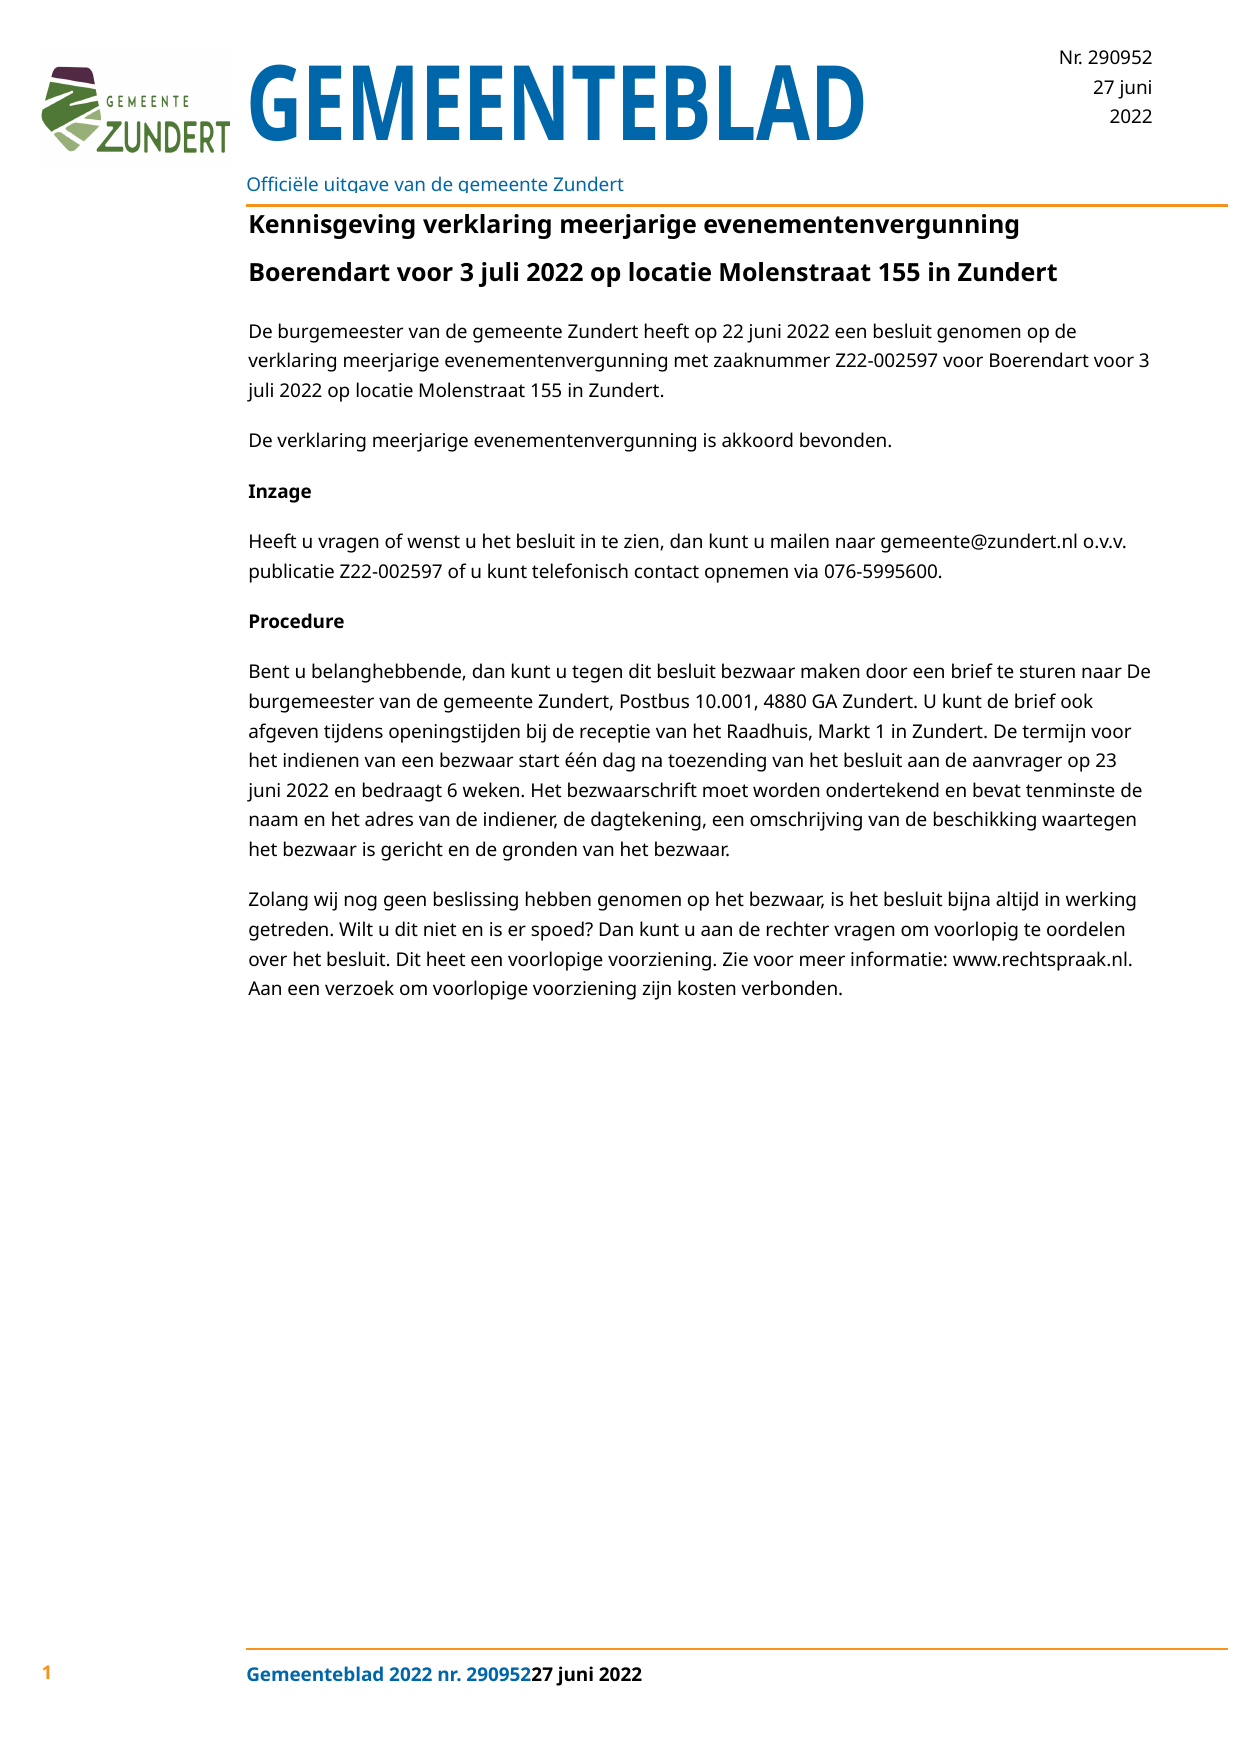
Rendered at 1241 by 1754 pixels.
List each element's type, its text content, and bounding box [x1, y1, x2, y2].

text Inzage [248, 478, 1152, 504]
text De burgemeester van de gemeente Zundert heeft op 22 juni 2022 een besluit genomen op de verklaring meerjarige evenementenvergunning met zaaknummer Z22-002597 voor Boerendart voor 3 juli 2022 op locatie Molenstraat 155 in Zundert. [248, 318, 1152, 403]
text Zolang wij nog geen beslissing hebben genomen op het bezwaar, is het besluit bijna altijd in werking getreden. Wilt u dit niet en is er spoed? Dan kunt u aan de rechter vragen om voorlopig te oordelen over het besluit. Dit heet een voorlopige voorziening. Zie voor meer informatie: www.rechtspraak.nl. Aan een verzoek om voorlopige voorziening zijn kosten verbonden. [248, 887, 1152, 1001]
text De verklaring meerjarige evenementenvergunning is akkoord bevonden. [248, 427, 1152, 453]
text Bent u belanghebbende, dan kunt u tegen dit besluit bezwaar maken door een brief te sturen naar De burgemeester van de gemeente Zundert, Postbus 10.001, 4880 GA Zundert. U kunt de brief ook afgeven tijdens openingstijden bij de receptie van het Raadhuis, Markt 1 in Zundert. De termijn voor het indienen van een bezwaar start één dag na toezending van het besluit aan de aanvrager op 23 juni 2022 en bedraagt 6 weken. Het bezwaarschrift moet worden ondertekend en bevat tenminste de naam en het adres van de indiener, de dagtekening, een omschrijving van de beschikking waartegen het bezwaar is gericht en de gronden van het bezwaar. [248, 659, 1152, 862]
picture [41, 47, 231, 172]
text Kennisgeving verklaring meerjarige evenementenvergunning Boerendart voor 3 juli 2022 op locatie Molenstraat 155 in Zundert [248, 207, 1152, 288]
text Heeft u vragen of wenst u het besluit in te zien, dan kunt u mailen naar gemeente@zundert.nl o.v.v. publicatie Z22-002597 of u kunt telefonisch contact opnemen via 076-5995600. [248, 528, 1152, 584]
text Procedure [248, 608, 1152, 634]
